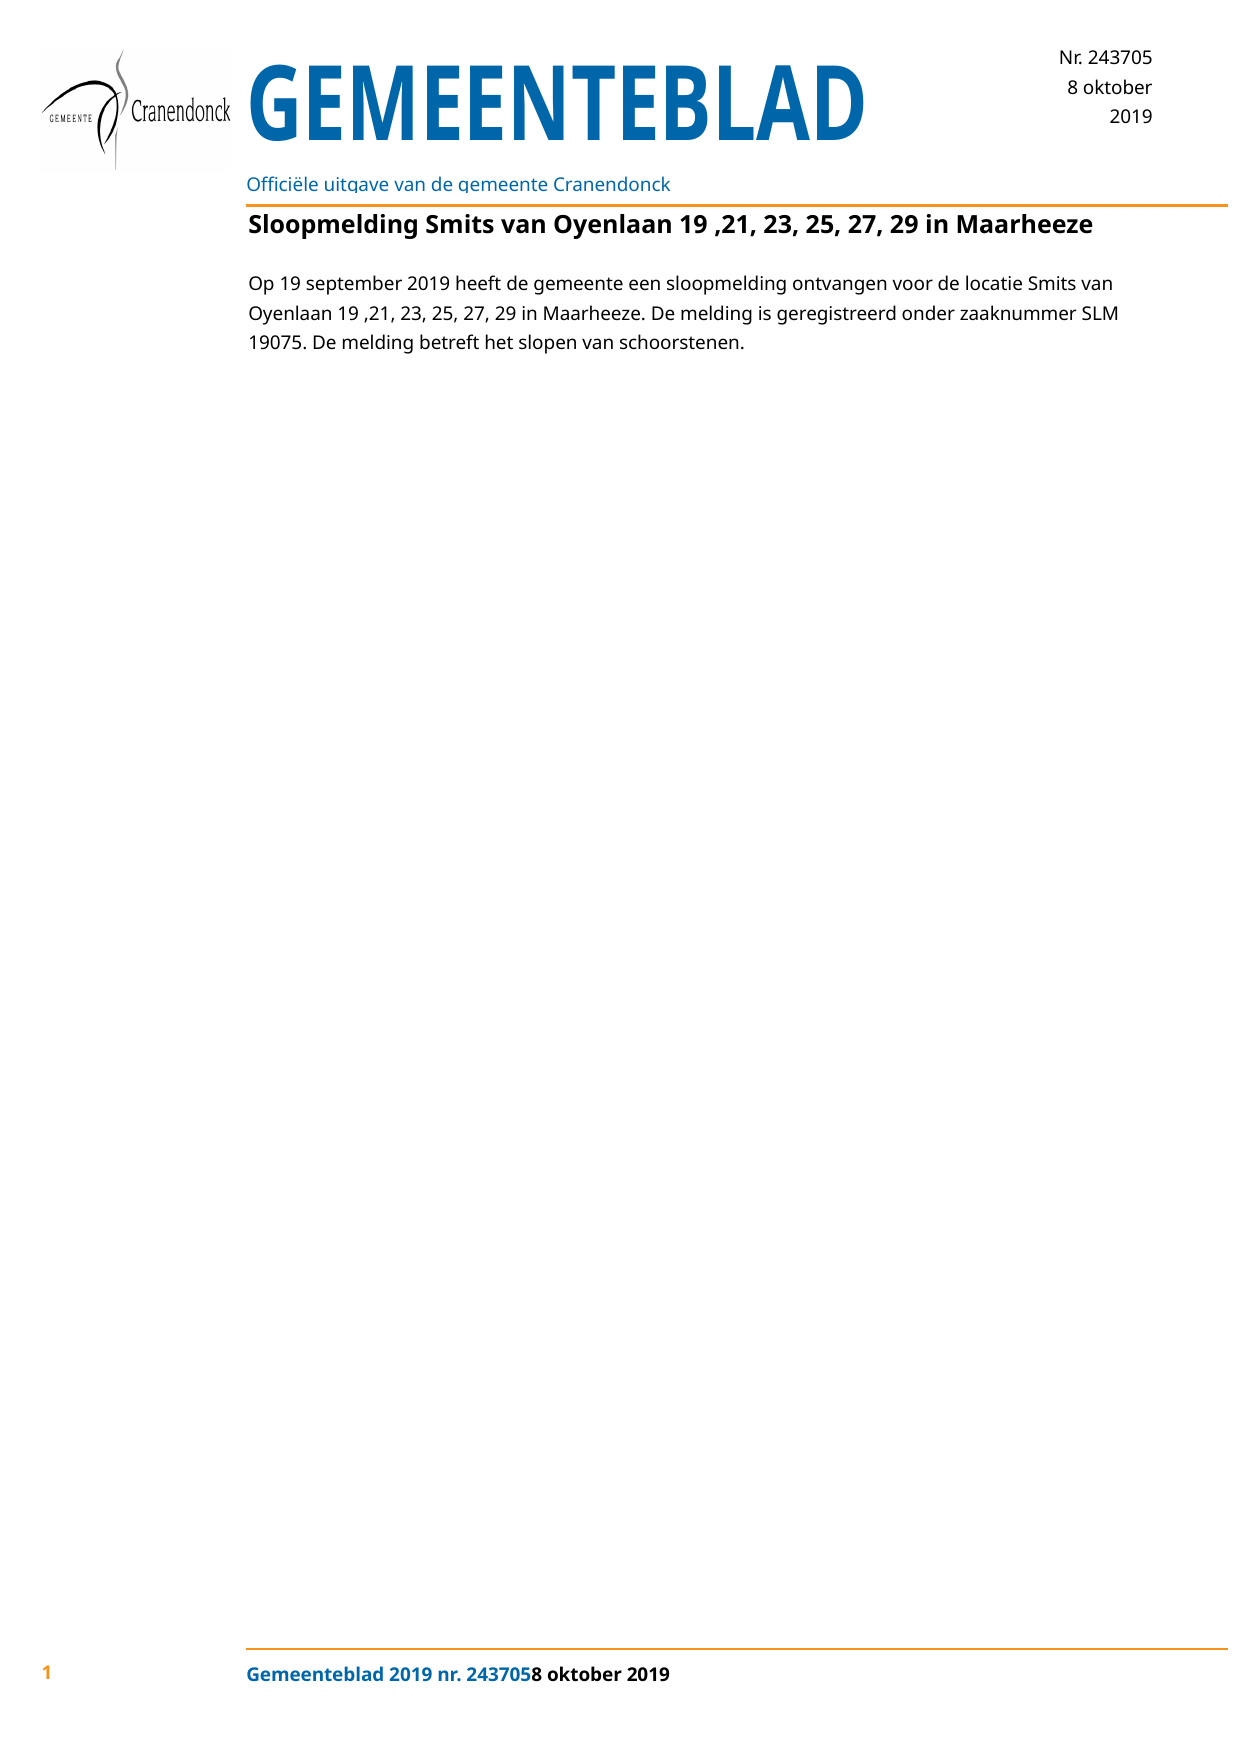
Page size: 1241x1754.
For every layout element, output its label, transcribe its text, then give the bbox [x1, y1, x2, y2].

text Op 19 september 2019 heeft de gemeente een sloopmelding ontvangen voor de locatie Smits van Oyenlaan 19 ,21, 23, 25, 27, 29 in Maarheeze. De melding is geregistreerd onder zaaknummer SLM 19075. De melding betreft het slopen van schoorstenen. [248, 270, 1152, 355]
picture [41, 47, 231, 172]
text Sloopmelding Smits van Oyenlaan 19 ,21, 23, 25, 27, 29 in Maarheeze [248, 207, 1152, 241]
